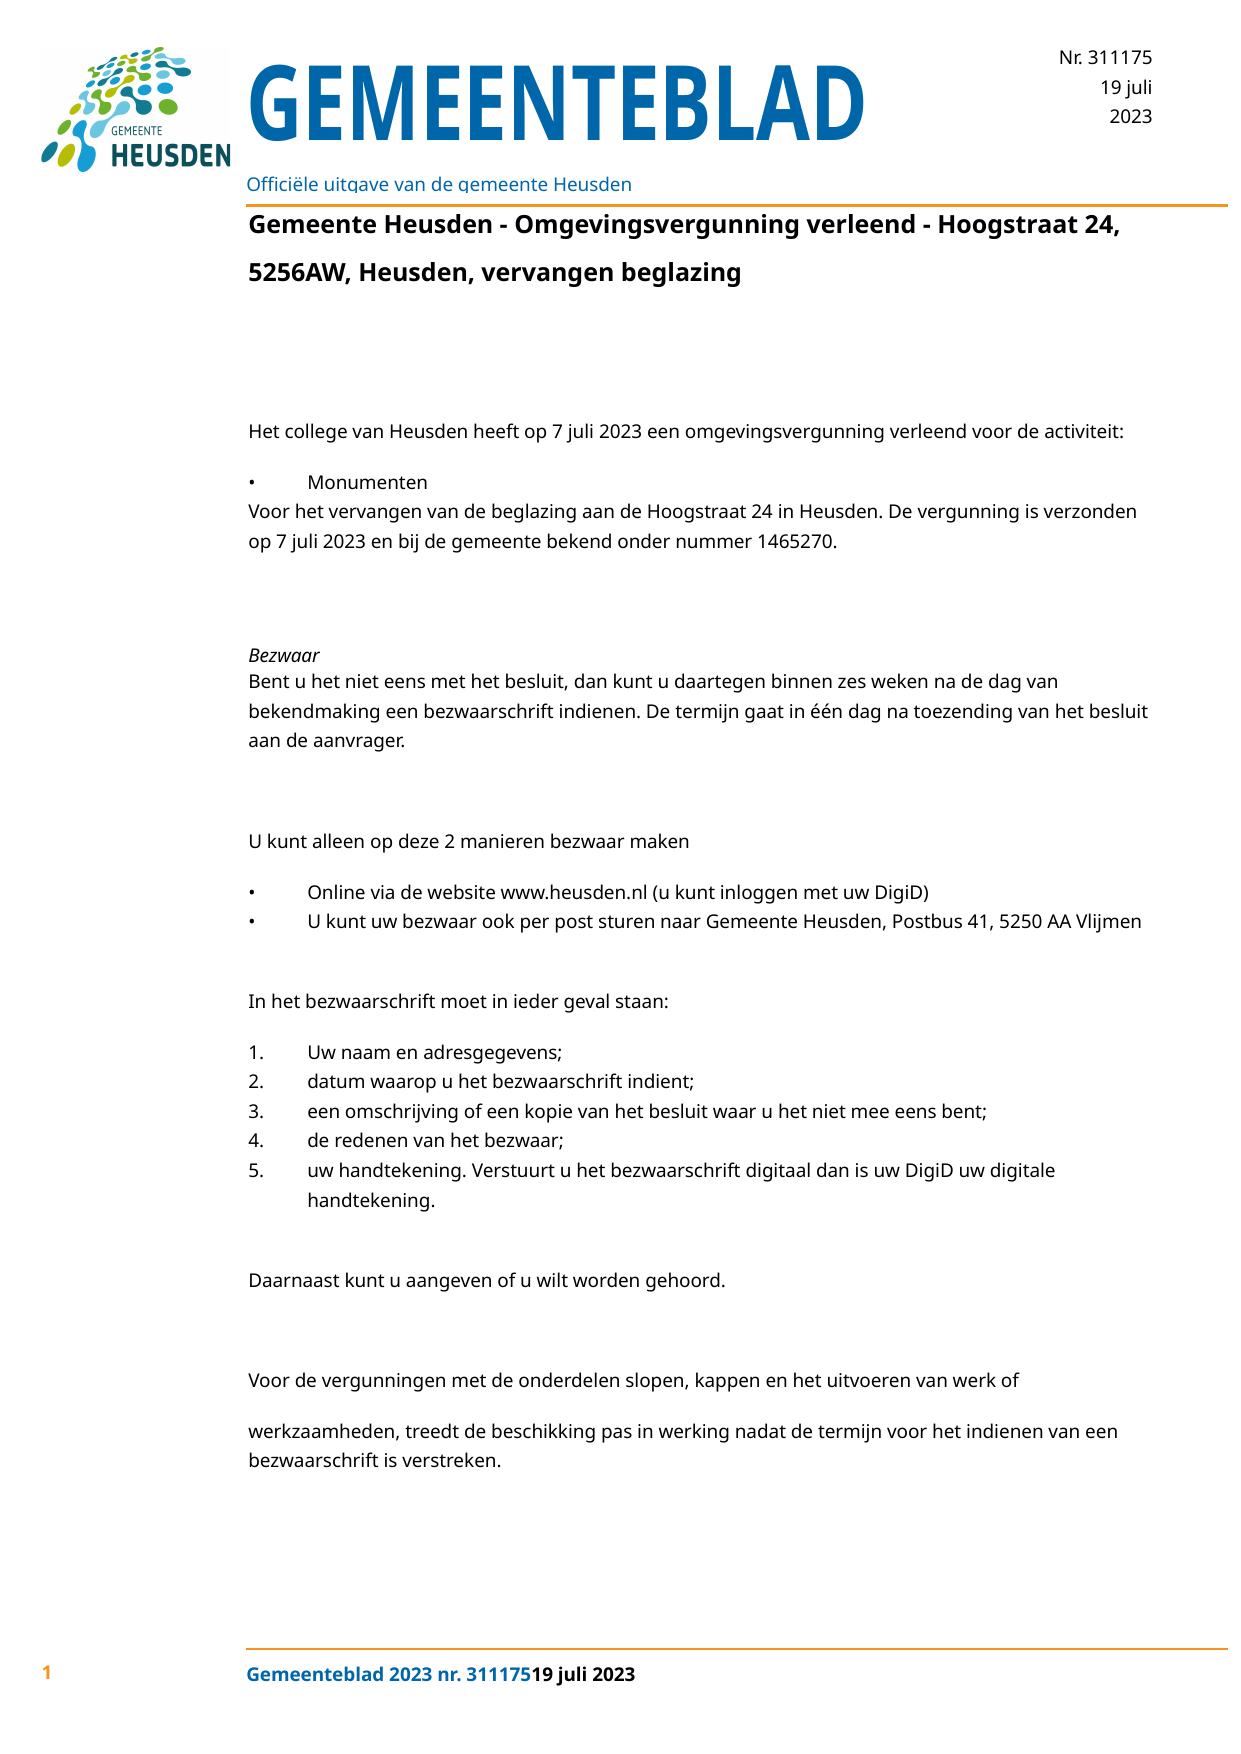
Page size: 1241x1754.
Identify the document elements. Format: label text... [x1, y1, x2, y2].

picture [41, 47, 231, 172]
list Monumenten [248, 469, 1152, 495]
text Bent u het niet eens met het besluit, dan kunt u daartegen binnen zes weken na de dag van bekendmaking een bezwaarschrift indienen. De termijn gaat in één dag na toezending van het besluit aan de aanvrager. [248, 668, 1152, 753]
text Gemeente Heusden - Omgevingsvergunning verleend - Hoogstraat 24, 5256AW, Heusden, vervangen beglazing [248, 207, 1152, 288]
list een omschrijving of een kopie van het besluit waar u het niet mee eens bent; [248, 1098, 1152, 1124]
text Voor het vervangen van de beglazing aan de Hoogstraat 24 in Heusden. De vergunning is verzonden op 7 juli 2023 en bij de gemeente bekend onder nummer 1465270. [248, 499, 1152, 554]
list uw handtekening. Verstuurt u het bezwaarschrift digitaal dan is uw DigiD uw digitale handtekening. [248, 1157, 1152, 1212]
text In het bezwaarschrift moet in ieder geval staan: [248, 988, 1152, 1014]
text U kunt alleen op deze 2 manieren bezwaar maken [248, 828, 1152, 854]
text Bezwaar [248, 643, 1152, 668]
list Uw naam en adresgegevens; [248, 1039, 1152, 1064]
list datum waarop u het bezwaarschrift indient; [248, 1068, 1152, 1094]
list Online via de website www.heusden.nl (u kunt inloggen met uw DigiD) [248, 879, 1152, 904]
text werkzaamheden, treedt de beschikking pas in werking nadat de termijn voor het indienen van een bezwaarschrift is verstreken. [248, 1418, 1152, 1473]
list U kunt uw bezwaar ook per post sturen naar Gemeente Heusden, Postbus 41, 5250 AA Vlijmen [248, 908, 1152, 934]
text Het college van Heusden heeft op 7 juli 2023 een omgevingsvergunning verleend voor de activiteit: [248, 419, 1152, 444]
text Daarnaast kunt u aangeven of u wilt worden gehoord. [248, 1267, 1152, 1292]
list de redenen van het bezwaar; [248, 1128, 1152, 1153]
text Voor de vergunningen met de onderdelen slopen, kappen en het uitvoeren van werk of [248, 1368, 1152, 1393]
